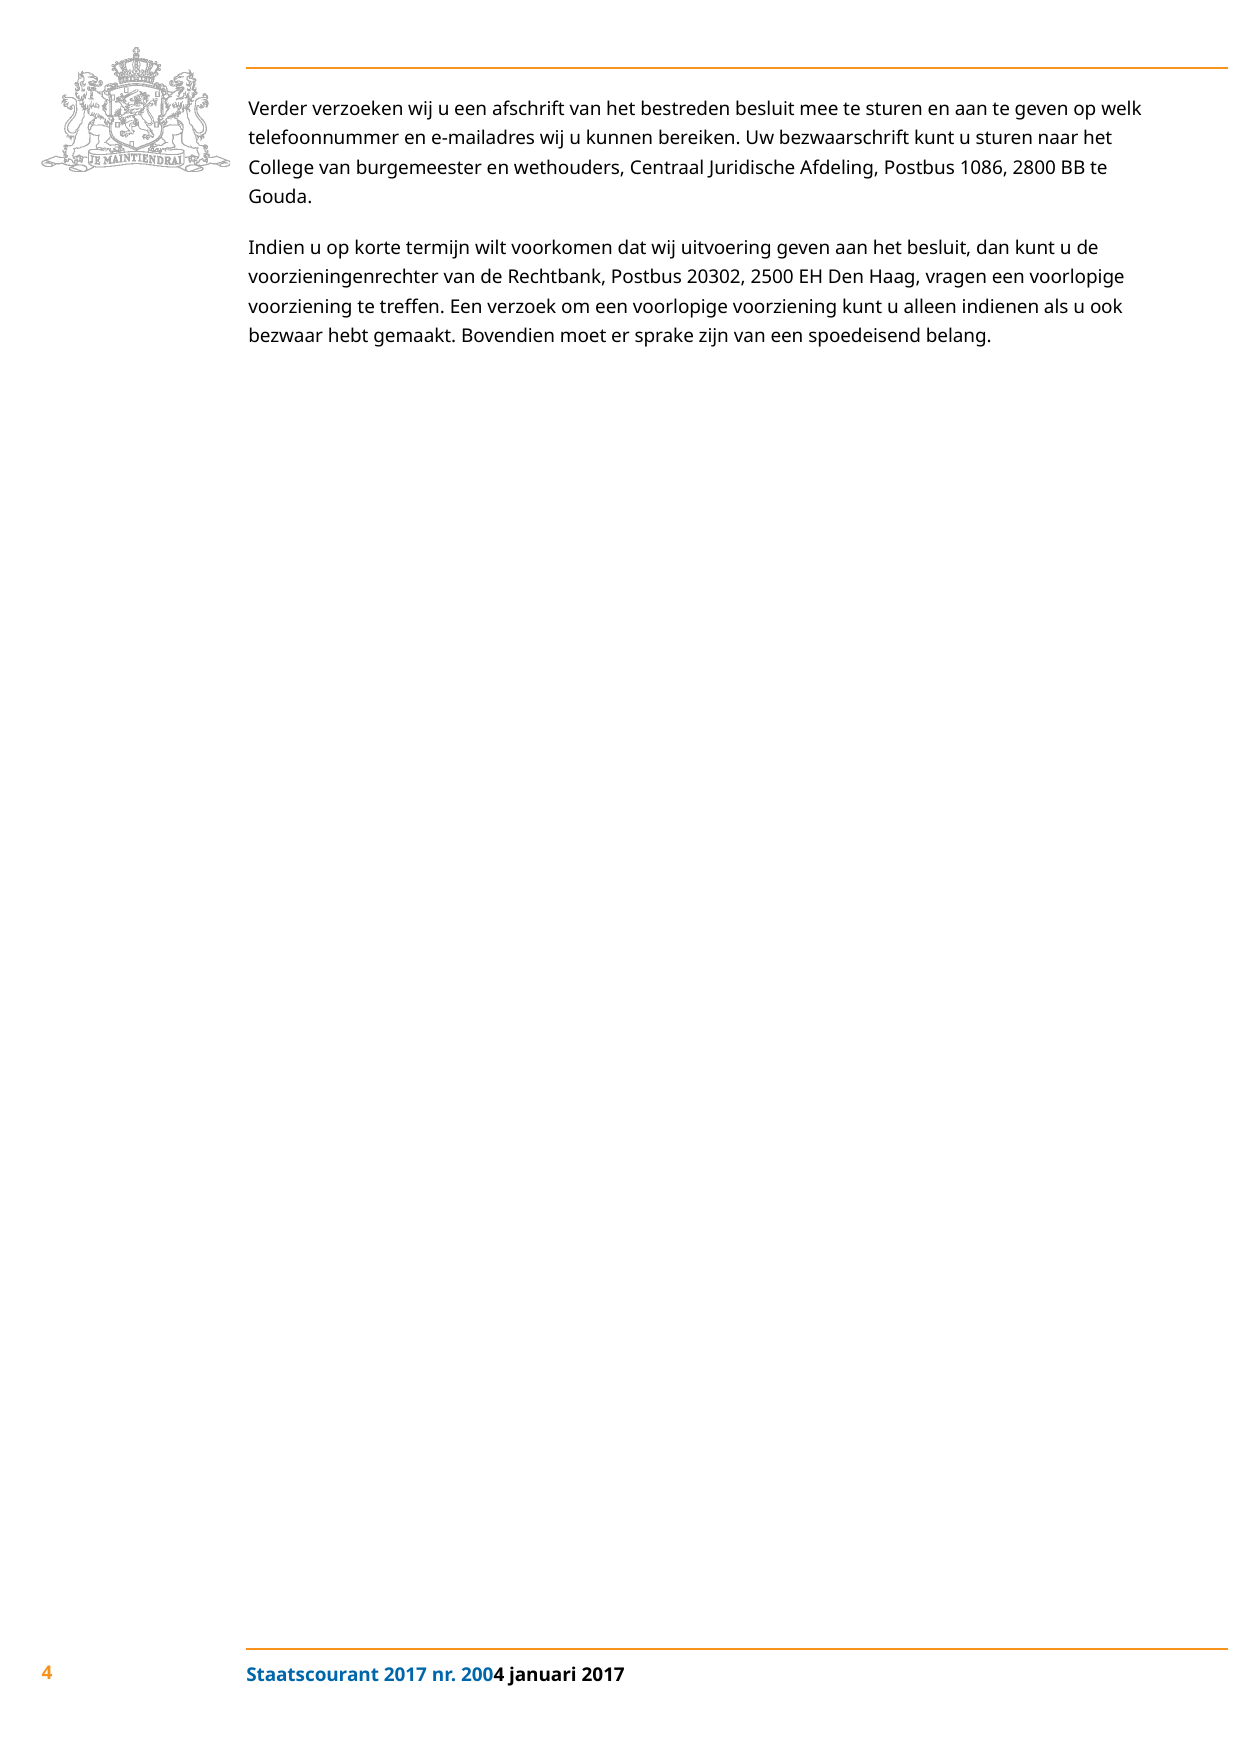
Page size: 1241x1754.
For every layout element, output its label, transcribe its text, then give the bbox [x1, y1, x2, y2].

text Verder verzoeken wij u een afschrift van het bestreden besluit mee te sturen en aan te geven op welk telefoonnummer en e-mailadres wij u kunnen bereiken. Uw bezwaarschrift kunt u sturen naar het College van burgemeester en wethouders, Centraal Juridische Afdeling, Postbus 1086, 2800 BB te Gouda. [248, 95, 1152, 209]
text Indien u op korte termijn wilt voorkomen dat wij uitvoering geven aan het besluit, dan kunt u de voorzieningenrechter van de Rechtbank, Postbus 20302, 2500 EH Den Haag, vragen een voorlopige voorziening te treffen. Een verzoek om een voorlopige voorziening kunt u alleen indienen als u ook bezwaar hebt gemaakt. Bovendien moet er sprake zijn van een spoedeisend belang. [248, 234, 1152, 348]
picture [41, 47, 231, 172]
